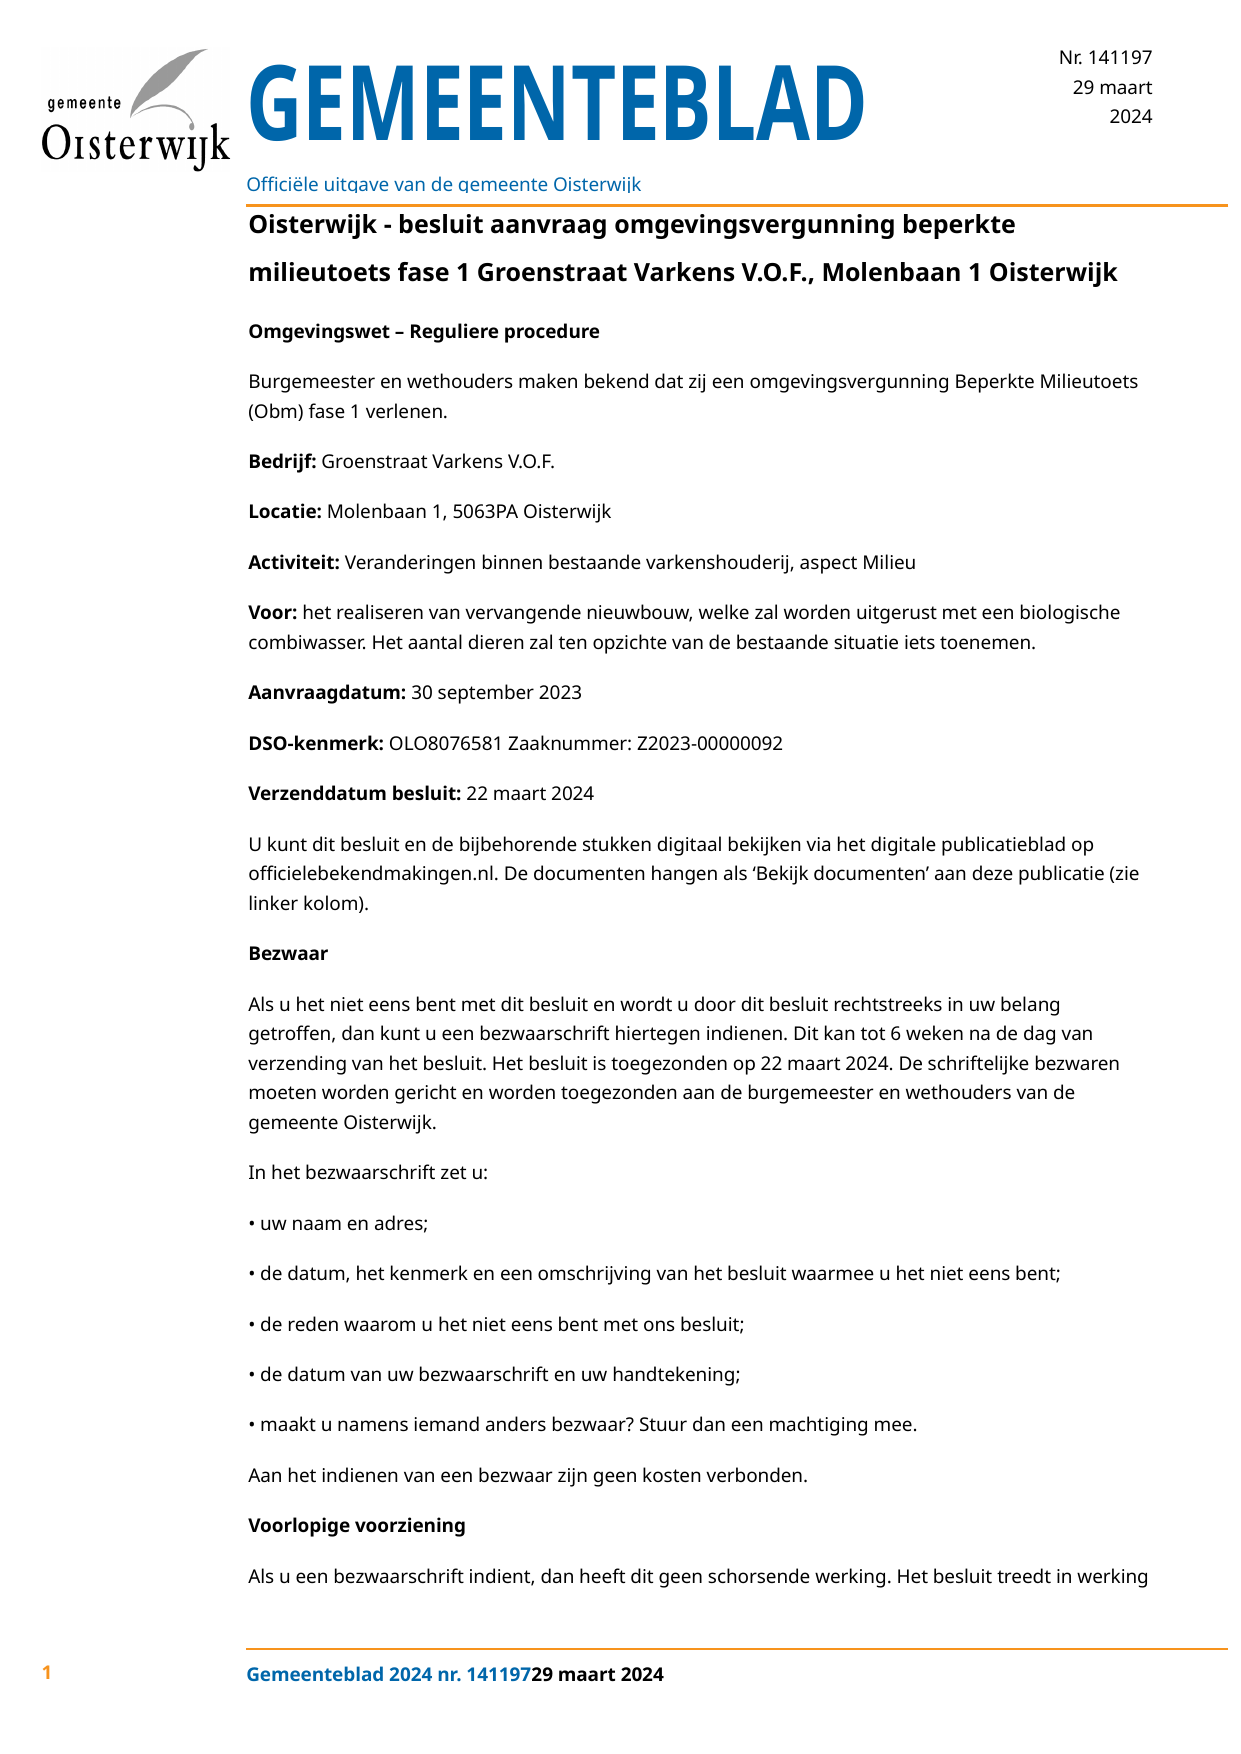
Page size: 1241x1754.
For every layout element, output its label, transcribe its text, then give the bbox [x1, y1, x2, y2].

text Aan het indienen van een bezwaar zijn geen kosten verbonden. [248, 1462, 1152, 1488]
text Verzenddatum besluit: 22 maart 2024 [248, 780, 1152, 806]
text • maakt u namens iemand anders bezwaar? Stuur dan een machtiging mee. [248, 1412, 1152, 1437]
text Aanvraagdatum: 30 september 2023 [248, 679, 1152, 705]
text Activiteit: Veranderingen binnen bestaande varkenshouderij, aspect Milieu [248, 549, 1152, 575]
text U kunt dit besluit en de bijbehorende stukken digitaal bekijken via het digitale publicatieblad op officielebekendmakingen.nl. De documenten hangen als ‘Bekijk documenten’ aan deze publicatie (zie linker kolom). [248, 831, 1152, 916]
text Oisterwijk - besluit aanvraag omgevingsvergunning beperkte milieutoets fase 1 Groenstraat Varkens V.O.F., Molenbaan 1 Oisterwijk [248, 207, 1152, 288]
text Als u een bezwaarschrift indient, dan heeft dit geen schorsende werking. Het besluit treedt in werking [248, 1563, 1152, 1589]
text Omgevingswet – Reguliere procedure [248, 318, 1152, 344]
picture [41, 47, 231, 172]
text Voorlopige voorziening [248, 1512, 1152, 1538]
text Burgemeester en wethouders maken bekend dat zij een omgevingsvergunning Beperkte Milieutoets (Obm) fase 1 verlenen. [248, 368, 1152, 424]
text Als u het niet eens bent met dit besluit en wordt u door dit besluit rechtstreeks in uw belang getroffen, dan kunt u een bezwaarschrift hiertegen indienen. Dit kan tot 6 weken na de dag van verzending van het besluit. Het besluit is toegezonden op 22 maart 2024. De schriftelijke bezwaren moeten worden gericht en worden toegezonden aan de burgemeester en wethouders van de gemeente Oisterwijk. [248, 991, 1152, 1135]
text Bezwaar [248, 940, 1152, 966]
text • de reden waarom u het niet eens bent met ons besluit; [248, 1311, 1152, 1337]
text • uw naam en adres; [248, 1210, 1152, 1236]
text • de datum van uw bezwaarschrift en uw handtekening; [248, 1361, 1152, 1387]
text Bedrijf: Groenstraat Varkens V.O.F. [248, 448, 1152, 474]
text In het bezwaarschrift zet u: [248, 1159, 1152, 1185]
text DSO-kenmerk: OLO8076581 Zaaknummer: Z2023-00000092 [248, 730, 1152, 756]
text • de datum, het kenmerk en een omschrijving van het besluit waarmee u het niet eens bent; [248, 1260, 1152, 1286]
text Locatie: Molenbaan 1, 5063PA Oisterwijk [248, 499, 1152, 524]
text Voor: het realiseren van vervangende nieuwbouw, welke zal worden uitgerust met een biologische combiwasser. Het aantal dieren zal ten opzichte van de bestaande situatie iets toenemen. [248, 599, 1152, 655]
